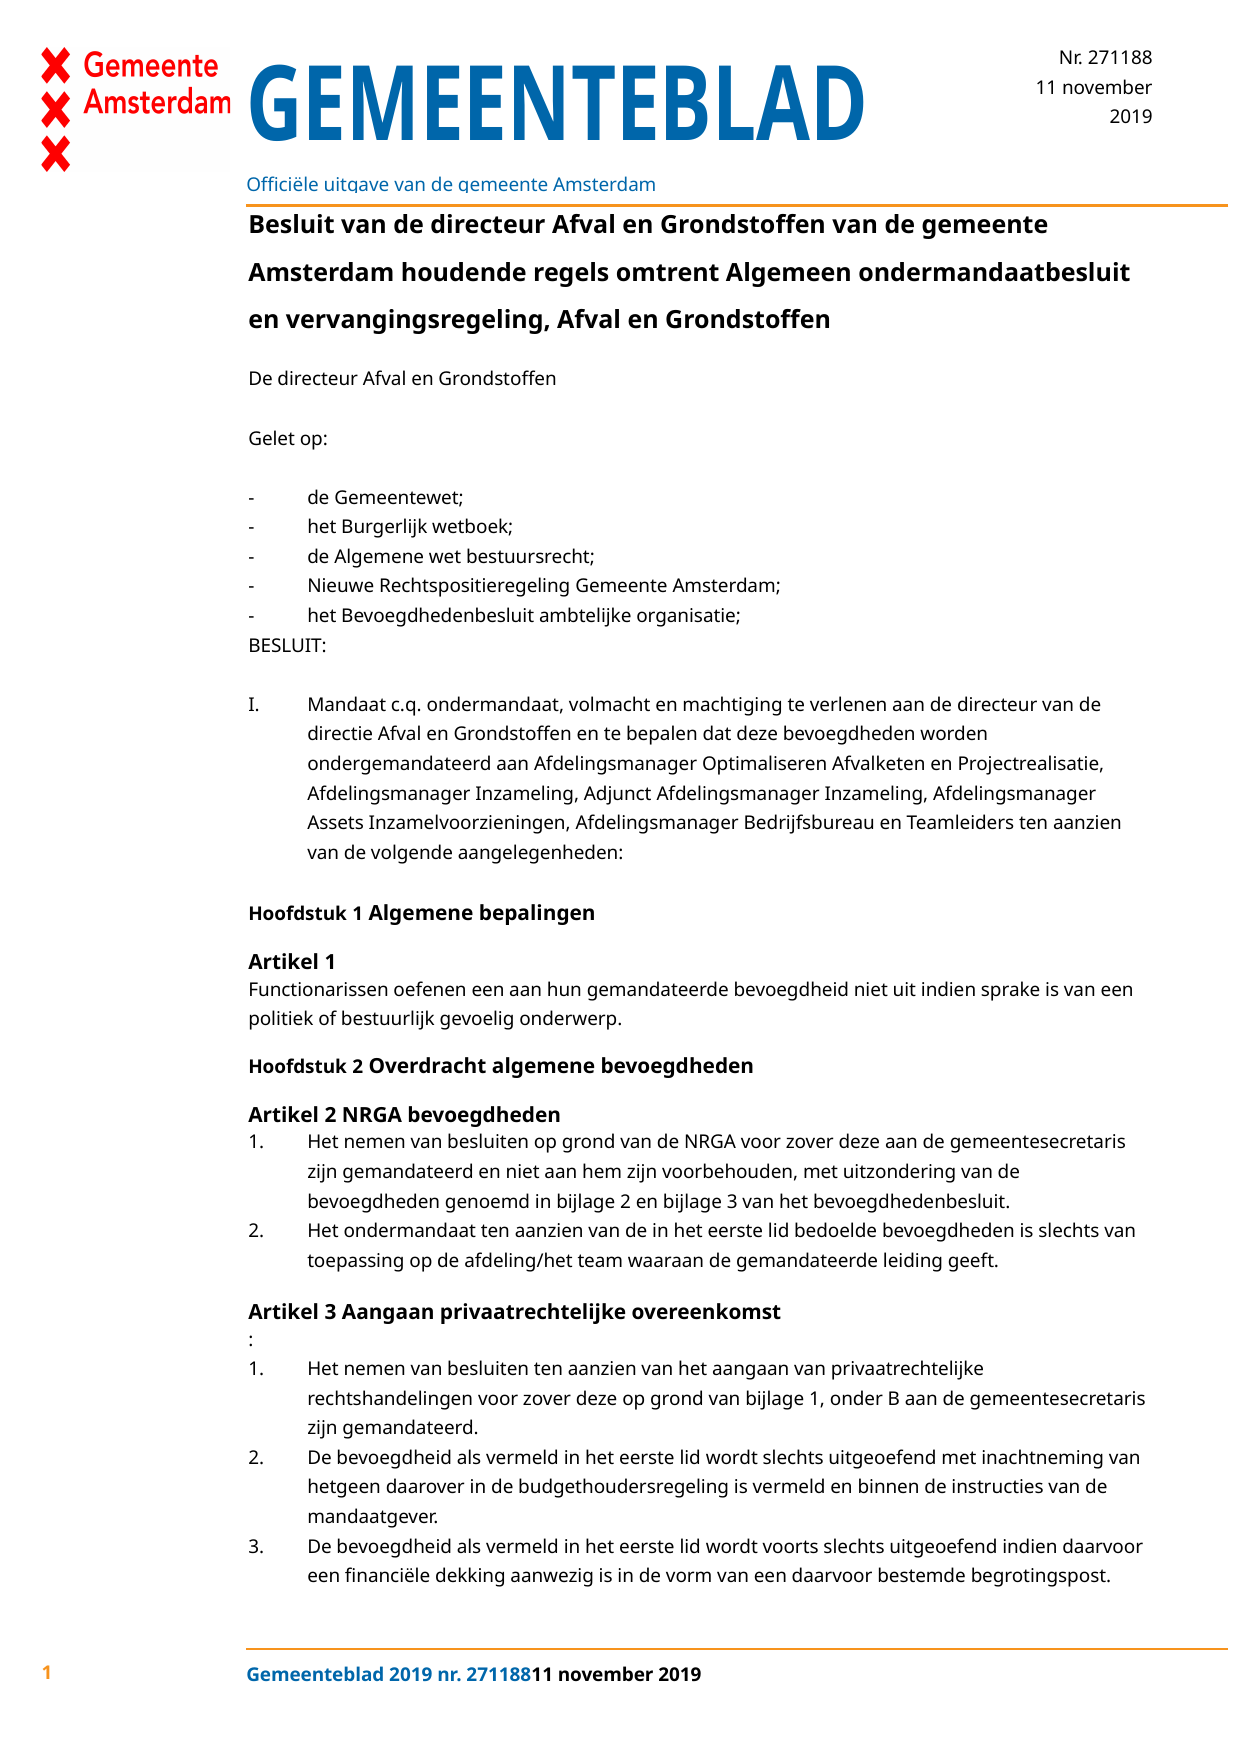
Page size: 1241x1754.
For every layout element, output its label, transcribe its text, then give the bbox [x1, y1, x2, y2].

picture [41, 47, 231, 172]
text Artikel 1 [248, 947, 1152, 976]
text Besluit van de directeur Afval en Grondstoffen van de gemeente Amsterdam houdende regels omtrent Algemeen ondermandaatbesluit en vervangingsregeling, Afval en Grondstoffen [248, 207, 1152, 336]
text De directeur Afval en Grondstoffen [248, 366, 1152, 391]
list het Burgerlijk wetboek; [248, 513, 1152, 539]
list de Gemeentewet; [248, 484, 1152, 509]
text Artikel 3 Aangaan privaatrechtelijke overeenkomst [248, 1297, 1152, 1326]
text Functionarissen oefenen een aan hun gemandateerde bevoegdheid niet uit indien sprake is van een politiek of bestuurlijk gevoelig onderwerp. [248, 976, 1152, 1031]
text Hoofdstuk 2 Overdracht algemene bevoegdheden [248, 1051, 1152, 1079]
list Nieuwe Rechtspositieregeling Gemeente Amsterdam; [248, 573, 1152, 598]
text Hoofdstuk 1 Algemene bepalingen [248, 898, 1152, 926]
list De bevoegdheid als vermeld in het eerste lid wordt slechts uitgeoefend met inachtneming van hetgeen daarover in de budgethoudersregeling is vermeld en binnen de instructies van de mandaatgever. [248, 1444, 1152, 1529]
list Het ondermandaat ten aanzien van de in het eerste lid bedoelde bevoegdheden is slechts van toepassing op de afdeling/het team waaraan de gemandateerde leiding geeft. [248, 1217, 1152, 1273]
list het Bevoegdhedenbesluit ambtelijke organisatie; [248, 602, 1152, 628]
list Het nemen van besluiten op grond van de NRGA voor zover deze aan de gemeentesecretaris zijn gemandateerd en niet aan hem zijn voorbehouden, met uitzondering van de bevoegdheden genoemd in bijlage 2 en bijlage 3 van het bevoegdhedenbesluit. [248, 1129, 1152, 1213]
list de Algemene wet bestuursrecht; [248, 543, 1152, 569]
list Het nemen van besluiten ten aanzien van het aangaan van privaatrechtelijke rechtshandelingen voor zover deze op grond van bijlage 1, onder B aan de gemeentesecretaris zijn gemandateerd. [248, 1355, 1152, 1440]
text BESLUIT: [248, 632, 1152, 657]
text Artikel 2 NRGA bevoegdheden [248, 1100, 1152, 1129]
text Gelet op: [248, 425, 1152, 450]
text : [248, 1326, 1152, 1352]
list De bevoegdheid als vermeld in het eerste lid wordt voorts slechts uitgeoefend indien daarvoor een financiële dekking aanwezig is in de vorm van een daarvoor bestemde begrotingspost. [248, 1533, 1152, 1588]
list Mandaat c.q. ondermandaat, volmacht en machtiging te verlenen aan de directeur van de directie Afval en Grondstoffen en te bepalen dat deze bevoegdheden worden ondergemandateerd aan Afdelingsmanager Optimaliseren Afvalketen en Projectrealisatie, Afdelingsmanager Inzameling, Adjunct Afdelingsmanager Inzameling, Afdelingsmanager Assets Inzamelvoorzieningen, Afdelingsmanager Bedrijfsbureau en Teamleiders ten aanzien van de volgende aangelegenheden: [248, 691, 1152, 864]
